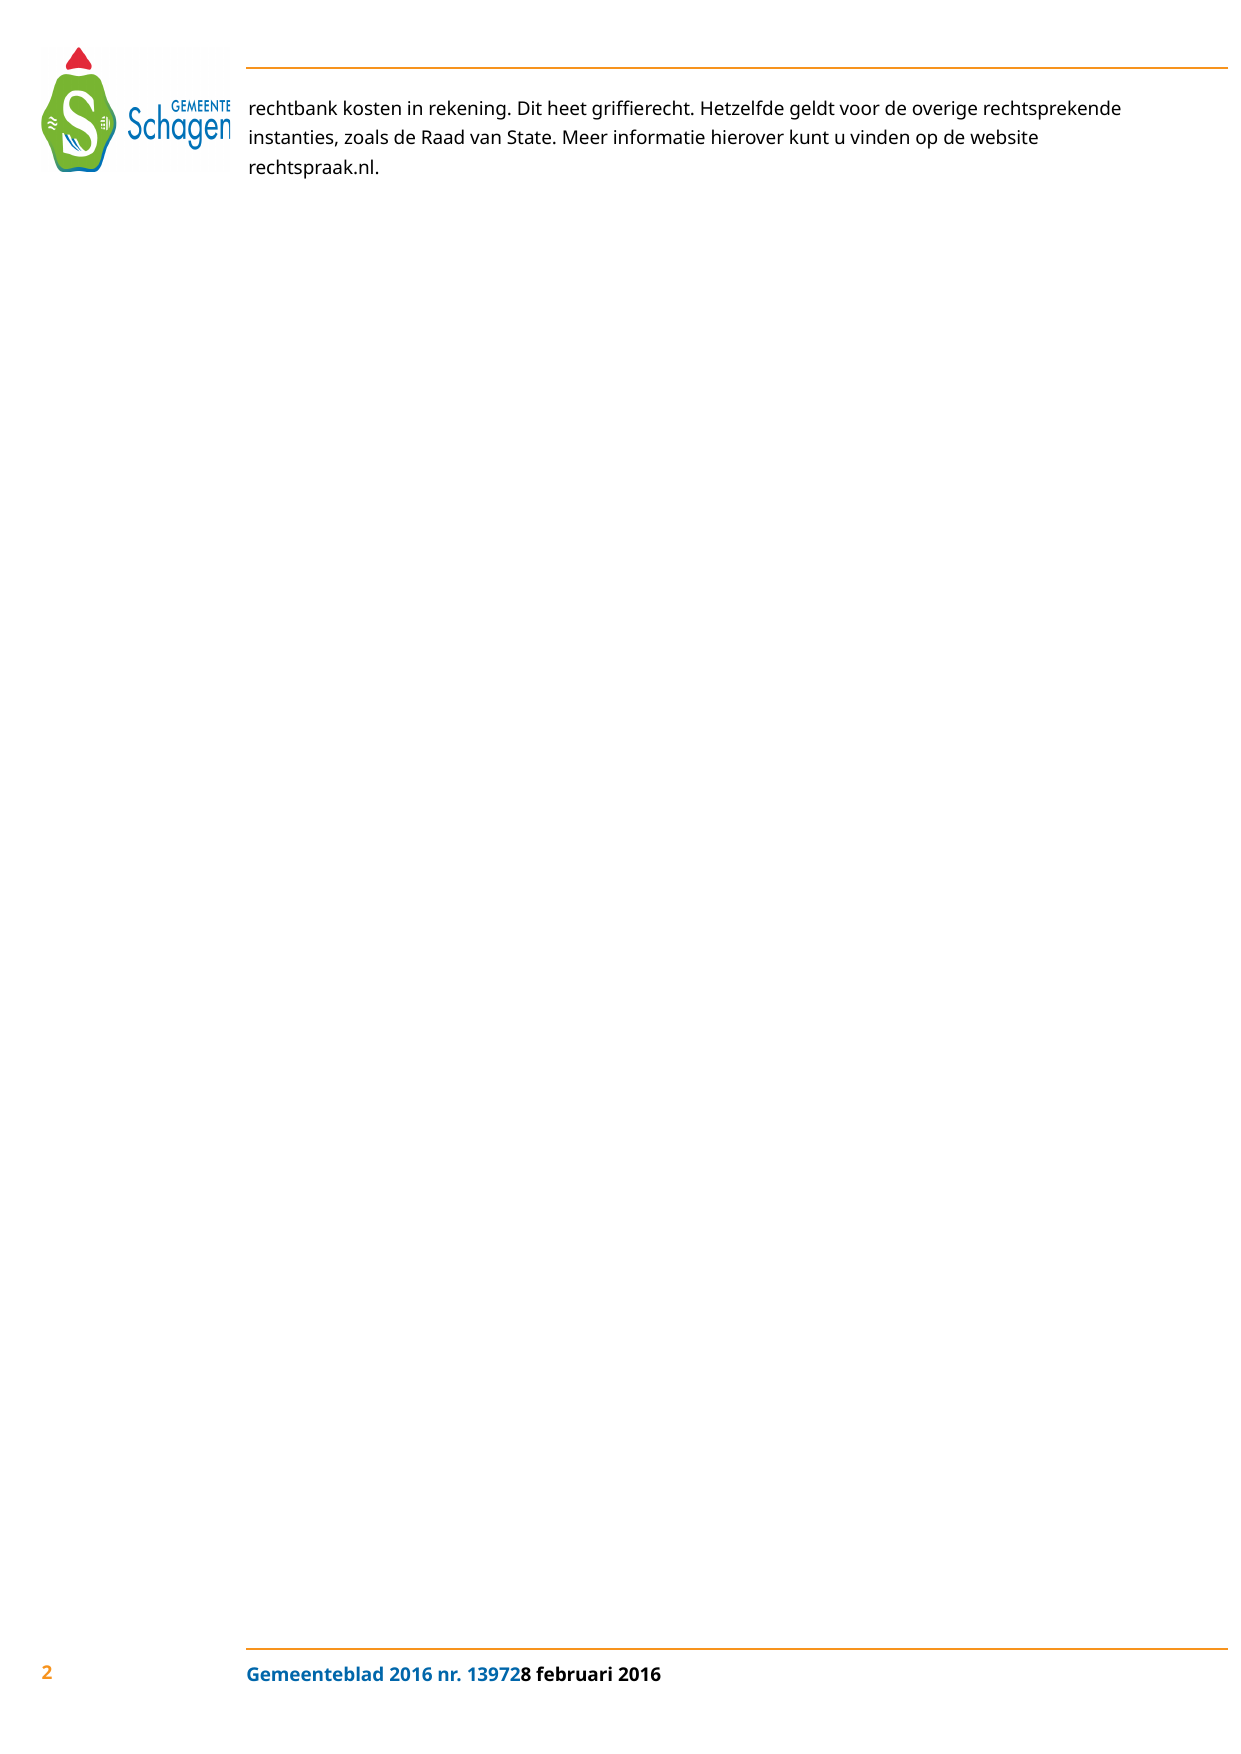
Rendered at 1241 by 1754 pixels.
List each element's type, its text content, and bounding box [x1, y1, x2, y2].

picture [41, 47, 231, 172]
text rechtbank kosten in rekening. Dit heet griffierecht. Hetzelfde geldt voor de overige rechtsprekende instanties, zoals de Raad van State. Meer informatie hierover kunt u vinden op de website rechtspraak.nl. [248, 95, 1152, 180]
